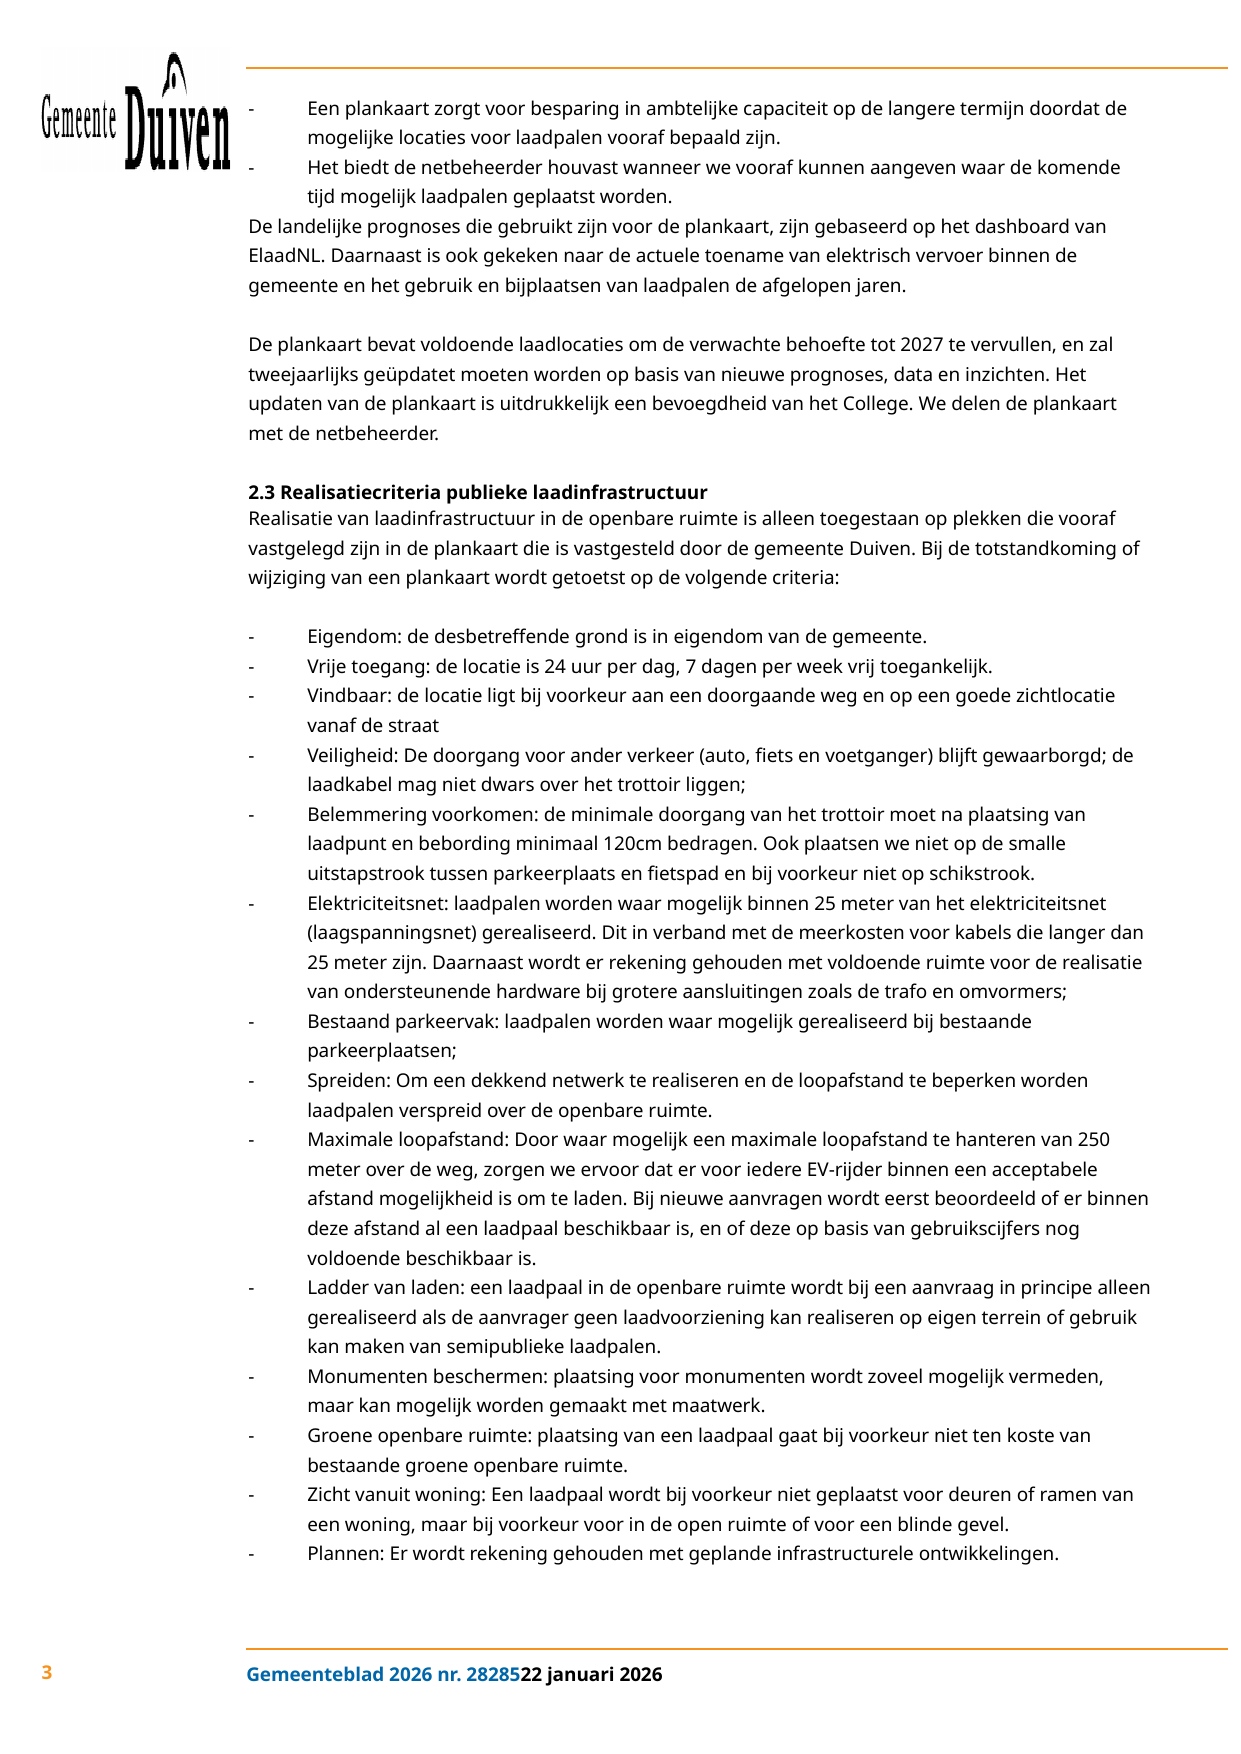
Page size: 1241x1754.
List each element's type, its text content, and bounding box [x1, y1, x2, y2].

list Eigendom: de desbetreffende grond is in eigendom van de gemeente. [248, 623, 1152, 649]
text De plankaart bevat voldoende laadlocaties om de verwachte behoefte tot 2027 te vervullen, en zal tweejaarlijks geüpdatet moeten worden op basis van nieuwe prognoses, data en inzichten. Het updaten van de plankaart is uitdrukkelijk een bevoegdheid van het College. We delen de plankaart met de netbeheerder. [248, 331, 1152, 446]
list Ladder van laden: een laadpaal in de openbare ruimte wordt bij een aanvraag in principe alleen gerealiseerd als de aanvrager geen laadvoorziening kan realiseren op eigen terrein of gebruik kan maken van semipublieke laadpalen. [248, 1274, 1152, 1359]
list Plannen: Er wordt rekening gehouden met geplande infrastructurele ontwikkelingen. [248, 1541, 1152, 1566]
list Belemmering voorkomen: de minimale doorgang van het trottoir moet na plaatsing van laadpunt en bebording minimaal 120cm bedragen. Ook plaatsen we niet op de smalle uitstapstrook tussen parkeerplaats en fietspad en bij voorkeur niet op schikstrook. [248, 801, 1152, 886]
text 2.3 Realisatiecriteria publieke laadinfrastructuur [248, 479, 1152, 505]
list Bestaand parkeervak: laadpalen worden waar mogelijk gerealiseerd bij bestaande parkeerplaatsen; [248, 1008, 1152, 1063]
text De landelijke prognoses die gebruikt zijn voor de plankaart, zijn gebaseerd op het dashboard van ElaadNL. Daarnaast is ook gekeken naar de actuele toename van elektrisch vervoer binnen de gemeente en het gebruik en bijplaatsen van laadpalen de afgelopen jaren. [248, 213, 1152, 298]
list Maximale loopafstand: Door waar mogelijk een maximale loopafstand te hanteren van 250 meter over de weg, zorgen we ervoor dat er voor iedere EV-rijder binnen een acceptabele afstand mogelijkheid is om te laden. Bij nieuwe aanvragen wordt eerst beoordeeld of er binnen deze afstand al een laadpaal beschikbaar is, en of deze op basis van gebruikscijfers nog voldoende beschikbaar is. [248, 1126, 1152, 1270]
list Vrije toegang: de locatie is 24 uur per dag, 7 dagen per week vrij toegankelijk. [248, 653, 1152, 679]
list Groene openbare ruimte: plaatsing van een laadpaal gaat bij voorkeur niet ten koste van bestaande groene openbare ruimte. [248, 1422, 1152, 1477]
list Spreiden: Om een dekkend netwerk te realiseren en de loopafstand te beperken worden laadpalen verspreid over de openbare ruimte. [248, 1067, 1152, 1122]
picture [41, 47, 231, 172]
list Veiligheid: De doorgang voor ander verkeer (auto, fiets en voetganger) blijft gewaarborgd; de laadkabel mag niet dwars over het trottoir liggen; [248, 742, 1152, 797]
list Het biedt de netbeheerder houvast wanneer we vooraf kunnen aangeven waar de komende tijd mogelijk laadpalen geplaatst worden. [248, 154, 1152, 209]
list Zicht vanuit woning: Een laadpaal wordt bij voorkeur niet geplaatst voor deuren of ramen van een woning, maar bij voorkeur voor in de open ruimte of voor een blinde gevel. [248, 1481, 1152, 1537]
list Monumenten beschermen: plaatsing voor monumenten wordt zoveel mogelijk vermeden, maar kan mogelijk worden gemaakt met maatwerk. [248, 1363, 1152, 1418]
list Elektriciteitsnet: laadpalen worden waar mogelijk binnen 25 meter van het elektriciteitsnet (laagspanningsnet) gerealiseerd. Dit in verband met de meerkosten voor kabels die langer dan 25 meter zijn. Daarnaast wordt er rekening gehouden met voldoende ruimte voor de realisatie van ondersteunende hardware bij grotere aansluitingen zoals de trafo en omvormers; [248, 890, 1152, 1004]
text Realisatie van laadinfrastructuur in de openbare ruimte is alleen toegestaan op plekken die vooraf vastgelegd zijn in de plankaart die is vastgesteld door de gemeente Duiven. Bij de totstandkoming of wijziging van een plankaart wordt getoetst op de volgende criteria: [248, 505, 1152, 590]
list Vindbaar: de locatie ligt bij voorkeur aan een doorgaande weg en op een goede zichtlocatie vanaf de straat [248, 683, 1152, 738]
list Een plankaart zorgt voor besparing in ambtelijke capaciteit op de langere termijn doordat de mogelijke locaties voor laadpalen vooraf bepaald zijn. [248, 95, 1152, 150]
